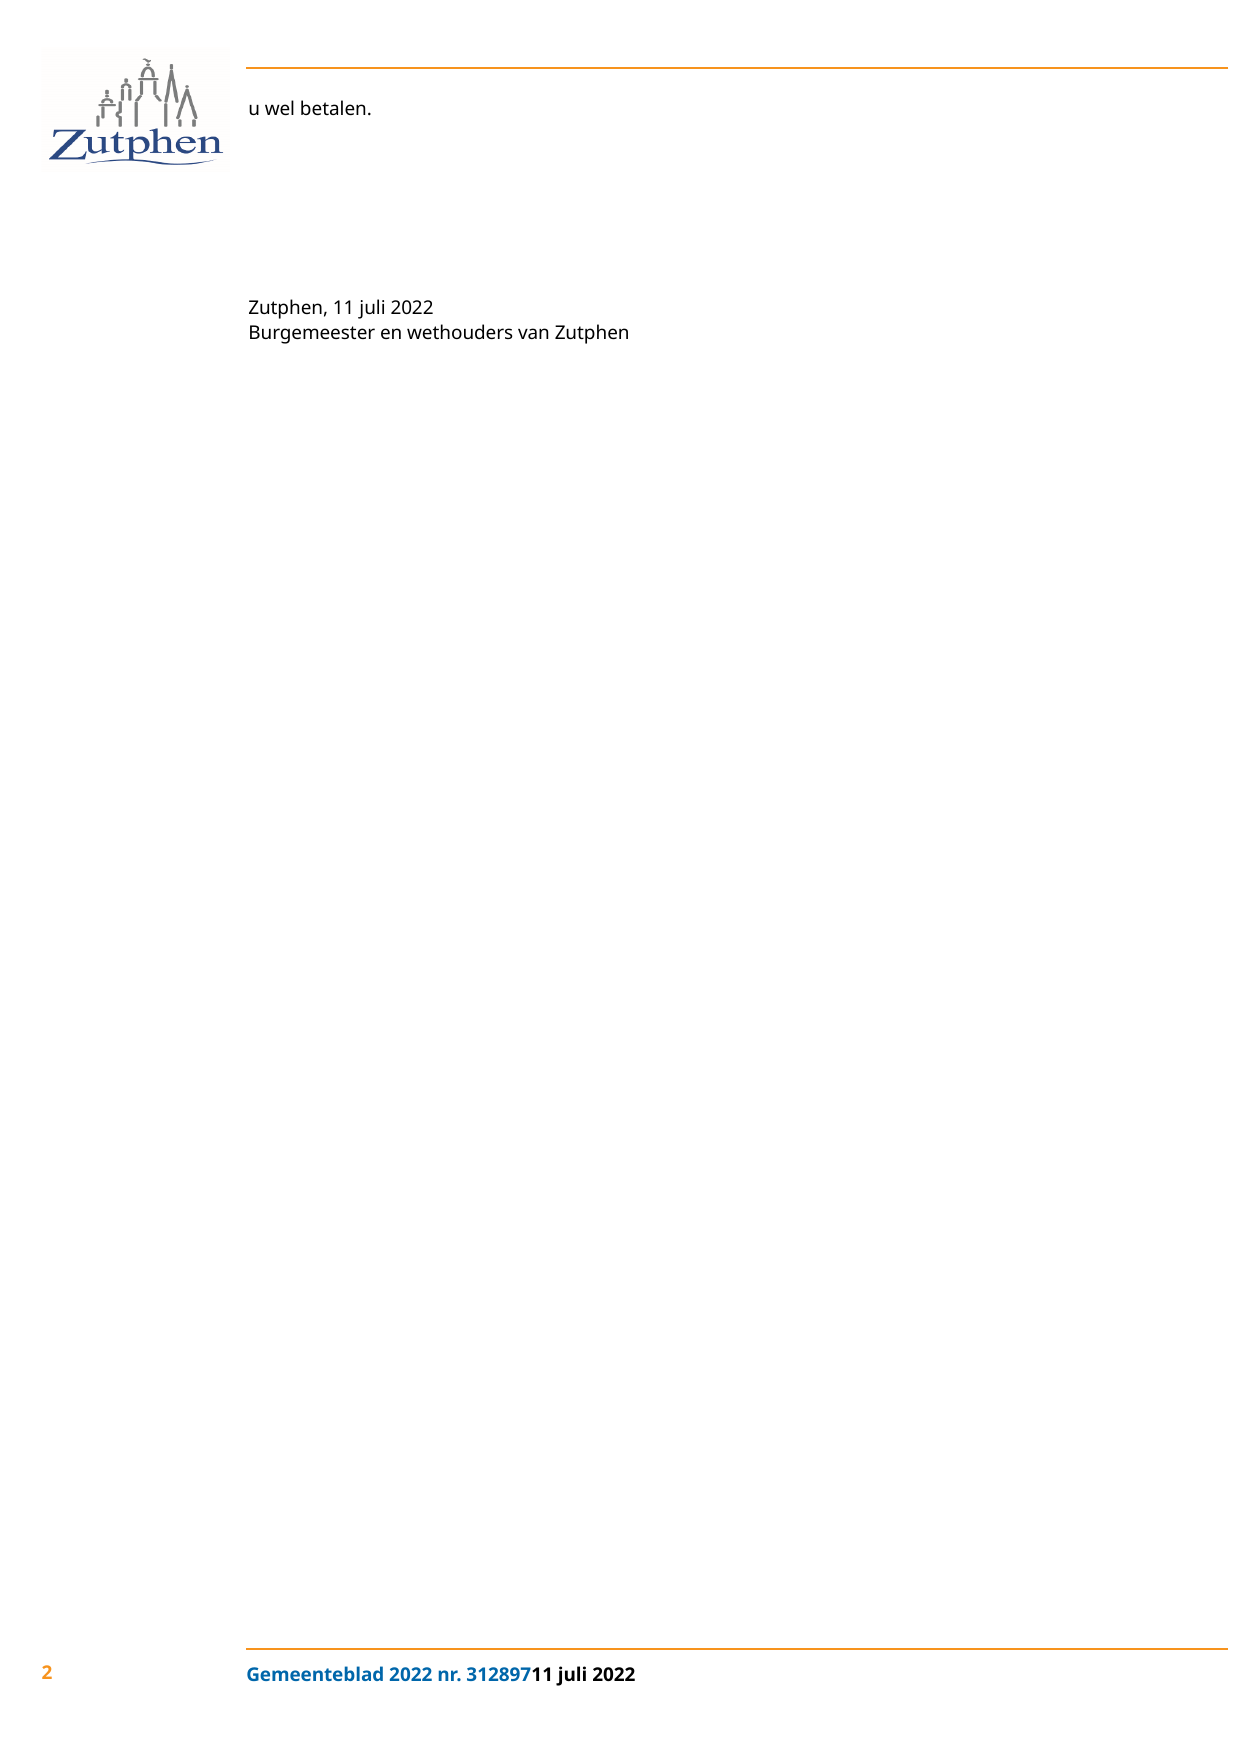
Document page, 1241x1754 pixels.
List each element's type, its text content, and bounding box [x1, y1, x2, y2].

text Burgemeester en wethouders van Zutphen [248, 319, 1152, 345]
text Zutphen, 11 juli 2022 [248, 294, 1152, 319]
text u wel betalen. [248, 95, 1152, 121]
picture [41, 47, 231, 172]
